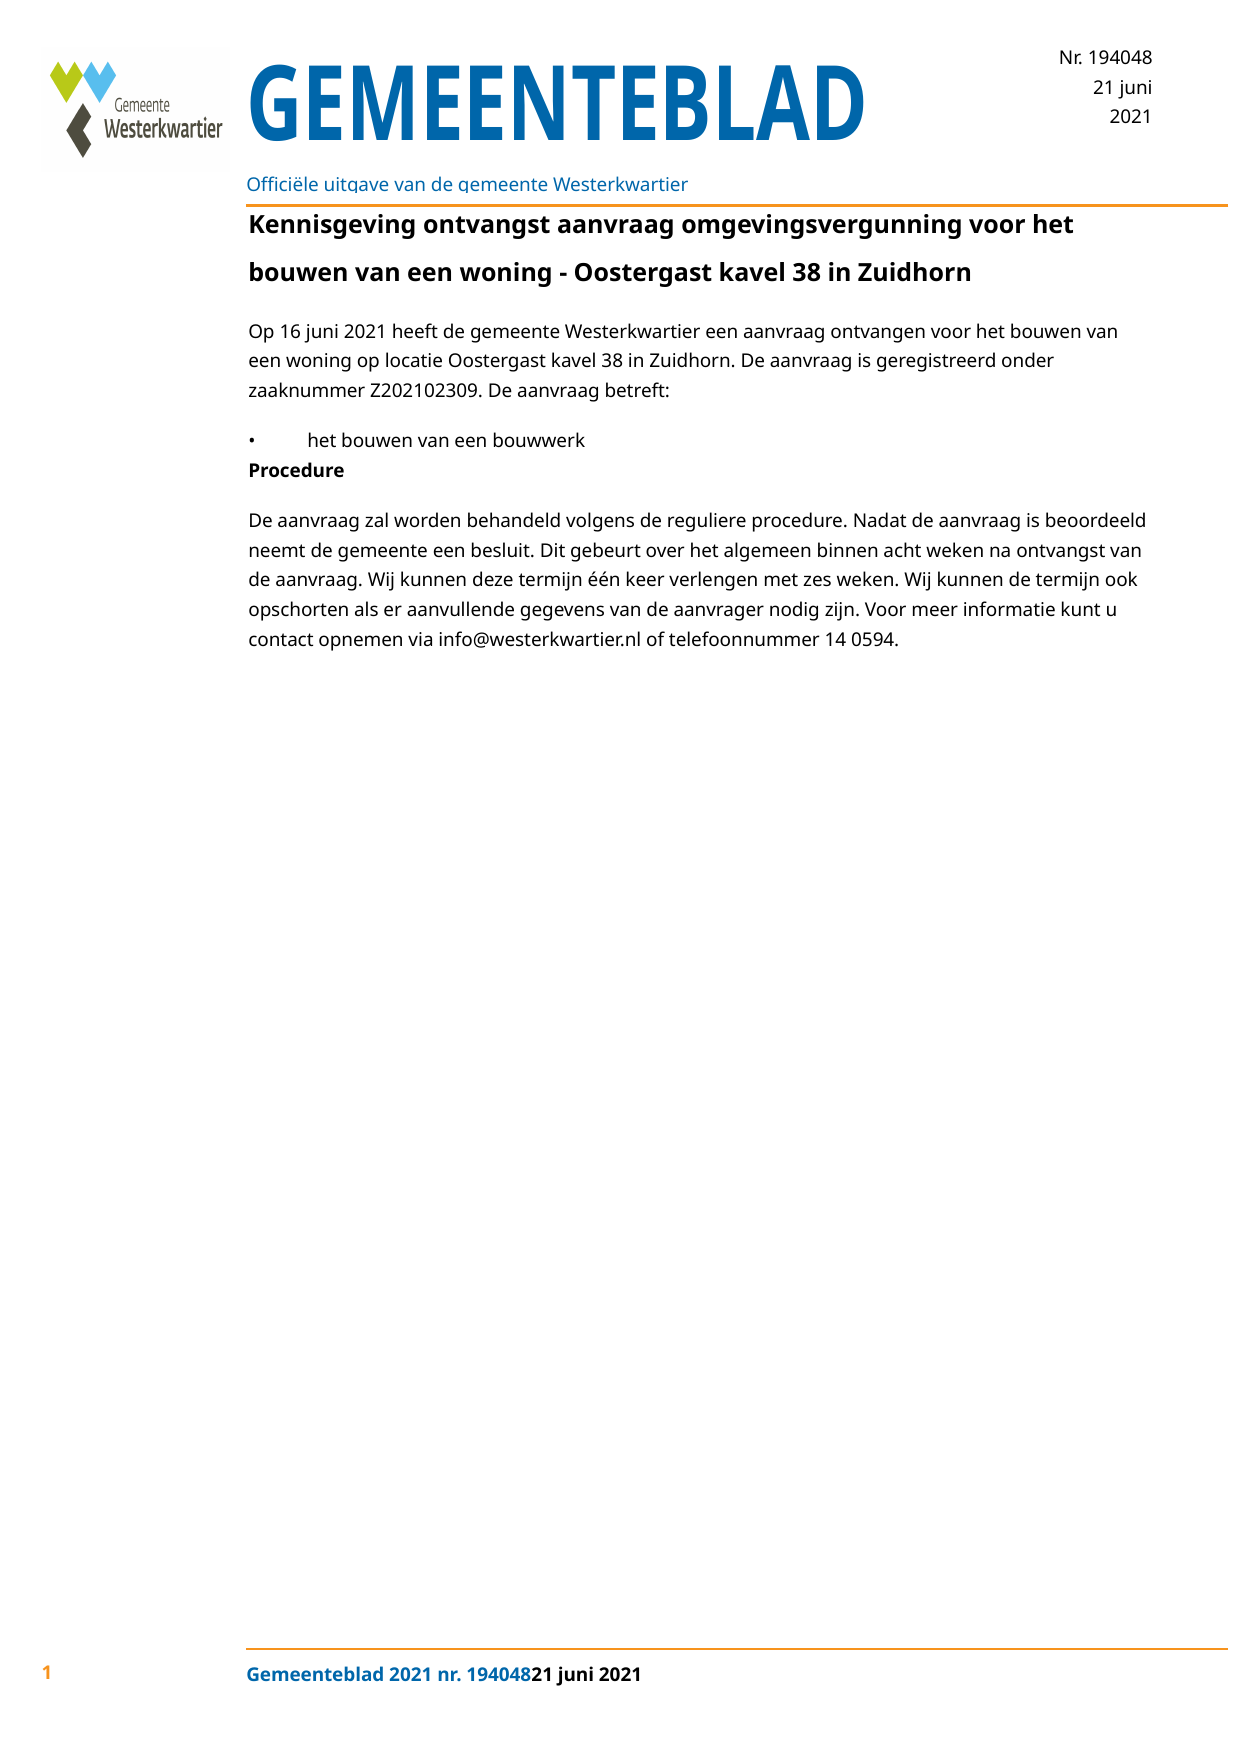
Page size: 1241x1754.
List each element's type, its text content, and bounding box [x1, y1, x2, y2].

text De aanvraag zal worden behandeld volgens de reguliere procedure. Nadat de aanvraag is beoordeeld neemt de gemeente een besluit. Dit gebeurt over het algemeen binnen acht weken na ontvangst van de aanvraag. Wij kunnen deze termijn één keer verlengen met zes weken. Wij kunnen de termijn ook opschorten als er aanvullende gegevens van de aanvrager nodig zijn. Voor meer informatie kunt u contact opnemen via info@westerkwartier.nl of telefoonnummer 14 0594. [248, 507, 1152, 652]
picture [41, 47, 231, 172]
text Kennisgeving ontvangst aanvraag omgevingsvergunning voor het bouwen van een woning - Oostergast kavel 38 in Zuidhorn [248, 207, 1152, 288]
list het bouwen van een bouwwerk [248, 427, 1152, 453]
text Op 16 juni 2021 heeft de gemeente Westerkwartier een aanvraag ontvangen voor het bouwen van een woning op locatie Oostergast kavel 38 in Zuidhorn. De aanvraag is geregistreerd onder zaaknummer Z202102309. De aanvraag betreft: [248, 318, 1152, 403]
text Procedure [248, 457, 1152, 483]
